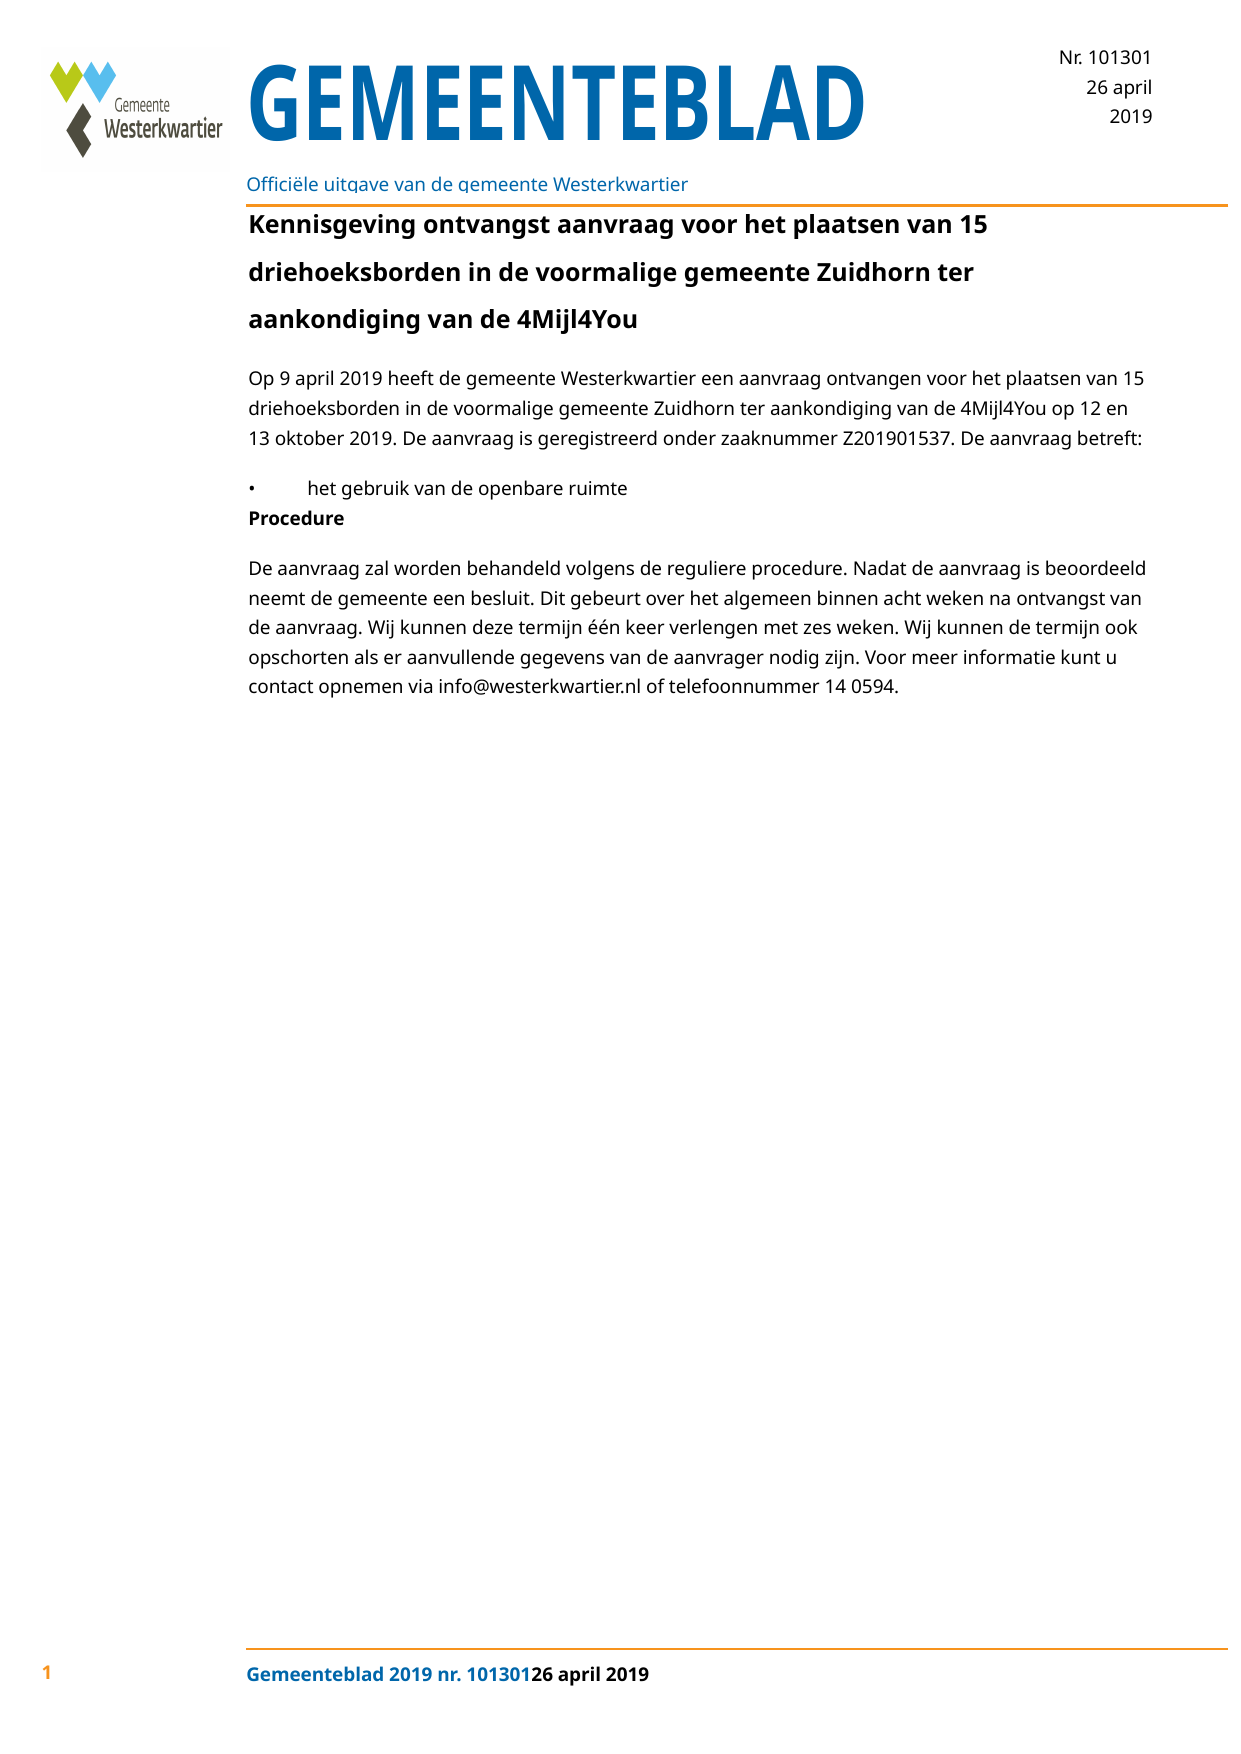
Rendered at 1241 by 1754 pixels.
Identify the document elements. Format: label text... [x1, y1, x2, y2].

text Kennisgeving ontvangst aanvraag voor het plaatsen van 15 driehoeksborden in de voormalige gemeente Zuidhorn ter aankondiging van de 4Mijl4You [248, 207, 1152, 336]
list het gebruik van de openbare ruimte [248, 475, 1152, 501]
text Op 9 april 2019 heeft de gemeente Westerkwartier een aanvraag ontvangen voor het plaatsen van 15 driehoeksborden in de voormalige gemeente Zuidhorn ter aankondiging van de 4Mijl4You op 12 en 13 oktober 2019. De aanvraag is geregistreerd onder zaaknummer Z201901537. De aanvraag betreft: [248, 366, 1152, 450]
text Procedure [248, 505, 1152, 530]
picture [41, 47, 231, 172]
text De aanvraag zal worden behandeld volgens de reguliere procedure. Nadat de aanvraag is beoordeeld neemt de gemeente een besluit. Dit gebeurt over het algemeen binnen acht weken na ontvangst van de aanvraag. Wij kunnen deze termijn één keer verlengen met zes weken. Wij kunnen de termijn ook opschorten als er aanvullende gegevens van de aanvrager nodig zijn. Voor meer informatie kunt u contact opnemen via info@westerkwartier.nl of telefoonnummer 14 0594. [248, 555, 1152, 699]
